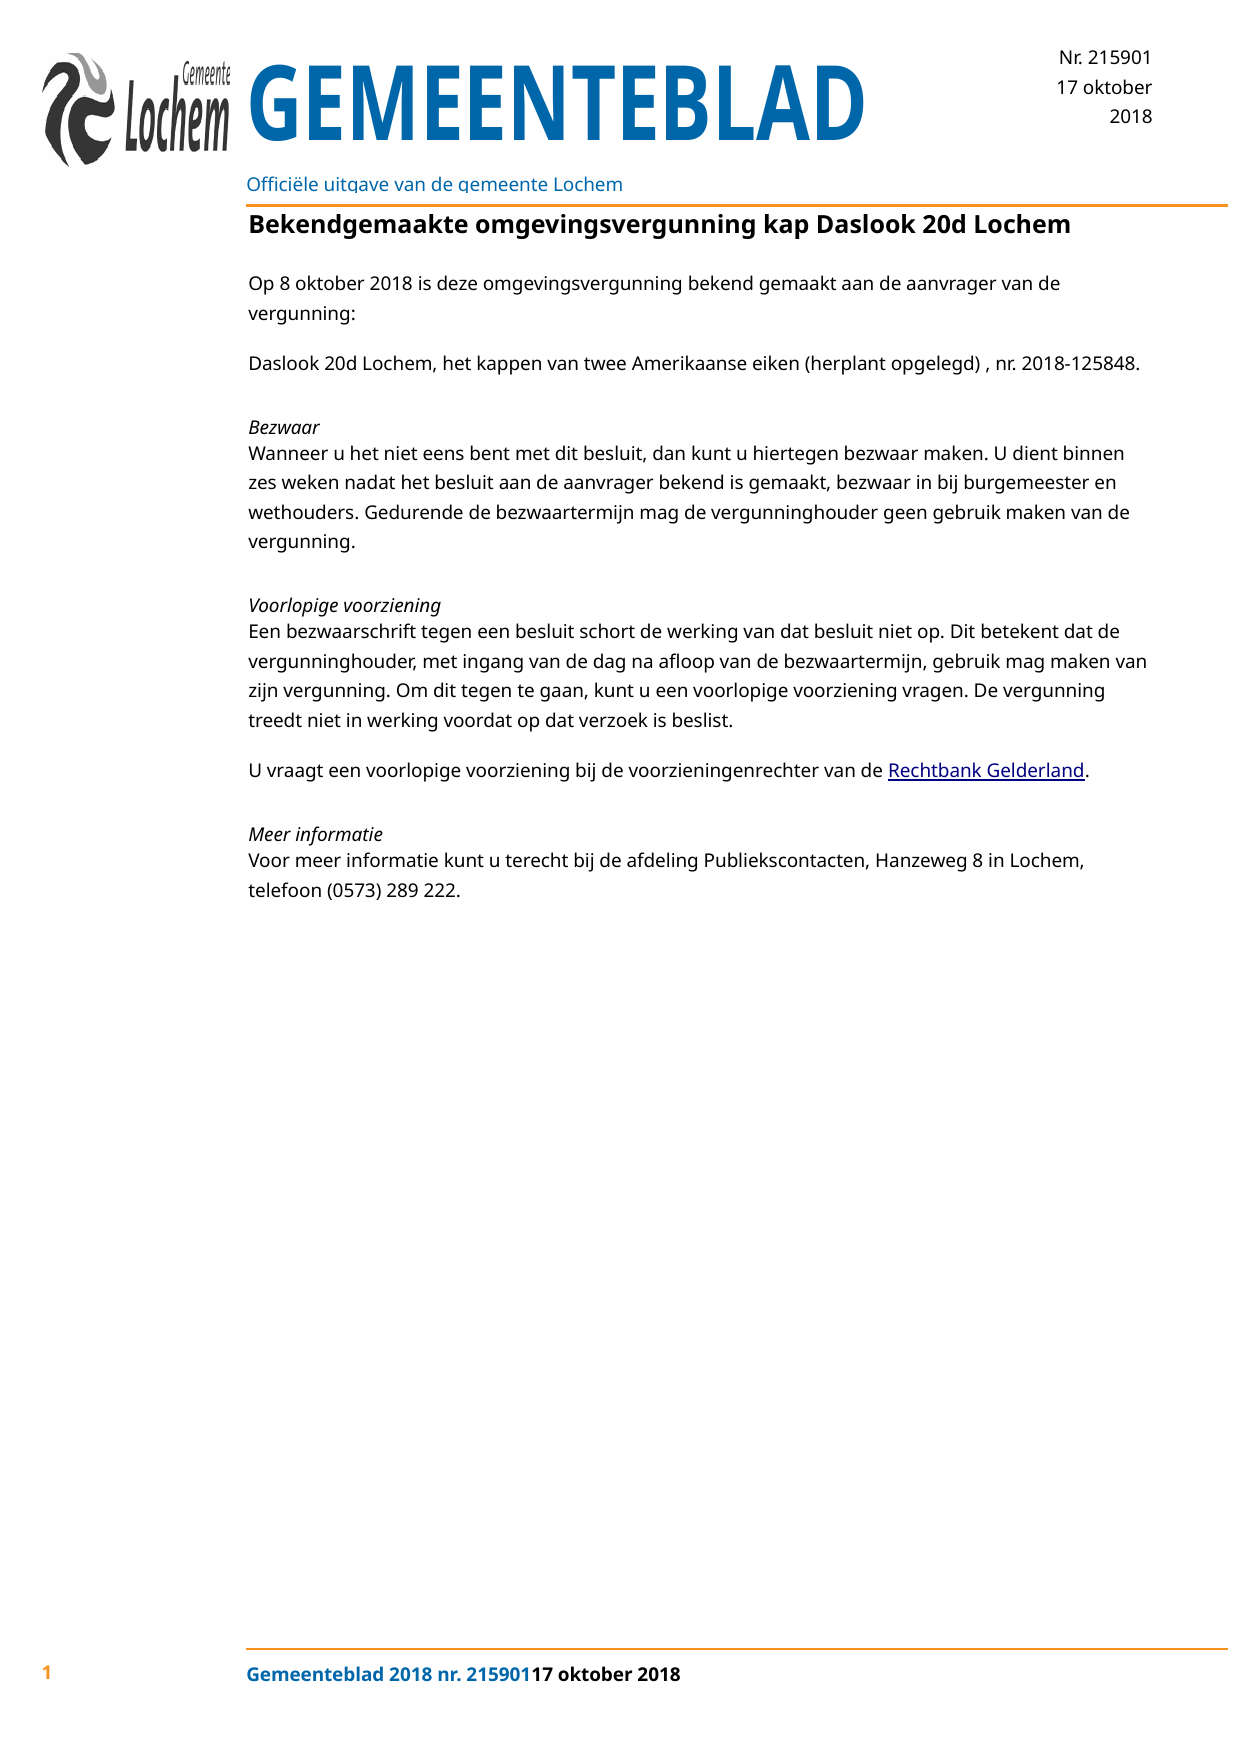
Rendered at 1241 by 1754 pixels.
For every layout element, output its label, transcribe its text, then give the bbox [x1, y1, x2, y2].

text Voorlopige voorziening [248, 593, 1152, 618]
text Een bezwaarschrift tegen een besluit schort de werking van dat besluit niet op. Dit betekent dat de vergunninghouder, met ingang van de dag na afloop van de bezwaartermijn, gebruik mag maken van zijn vergunning. Om dit tegen te gaan, kunt u een voorlopige voorziening vragen. De vergunning treedt niet in werking voordat op dat verzoek is beslist. [248, 618, 1152, 733]
text Daslook 20d Lochem, het kappen van twee Amerikaanse eiken (herplant opgelegd) , nr. 2018-125848. [248, 350, 1152, 376]
text Wanneer u het niet eens bent met dit besluit, dan kunt u hiertegen bezwaar maken. U dient binnen zes weken nadat het besluit aan de aanvrager bekend is gemaakt, bezwaar in bij burgemeester en wethouders. Gedurende de bezwaartermijn mag de vergunninghouder geen gebruik maken van de vergunning. [248, 440, 1152, 554]
text Bezwaar [248, 414, 1152, 440]
text U vraagt een voorlopige voorziening bij de voorzieningenrechter van de Rechtbank Gelderland. [248, 758, 1152, 783]
picture [41, 47, 231, 172]
text Op 8 oktober 2018 is deze omgevingsvergunning bekend gemaakt aan de aanvrager van de vergunning: [248, 270, 1152, 326]
text Voor meer informatie kunt u terecht bij de afdeling Publiekscontacten, Hanzeweg 8 in Lochem, telefoon (0573) 289 222. [248, 847, 1152, 903]
text Bekendgemaakte omgevingsvergunning kap Daslook 20d Lochem [248, 207, 1152, 241]
text Meer informatie [248, 822, 1152, 847]
